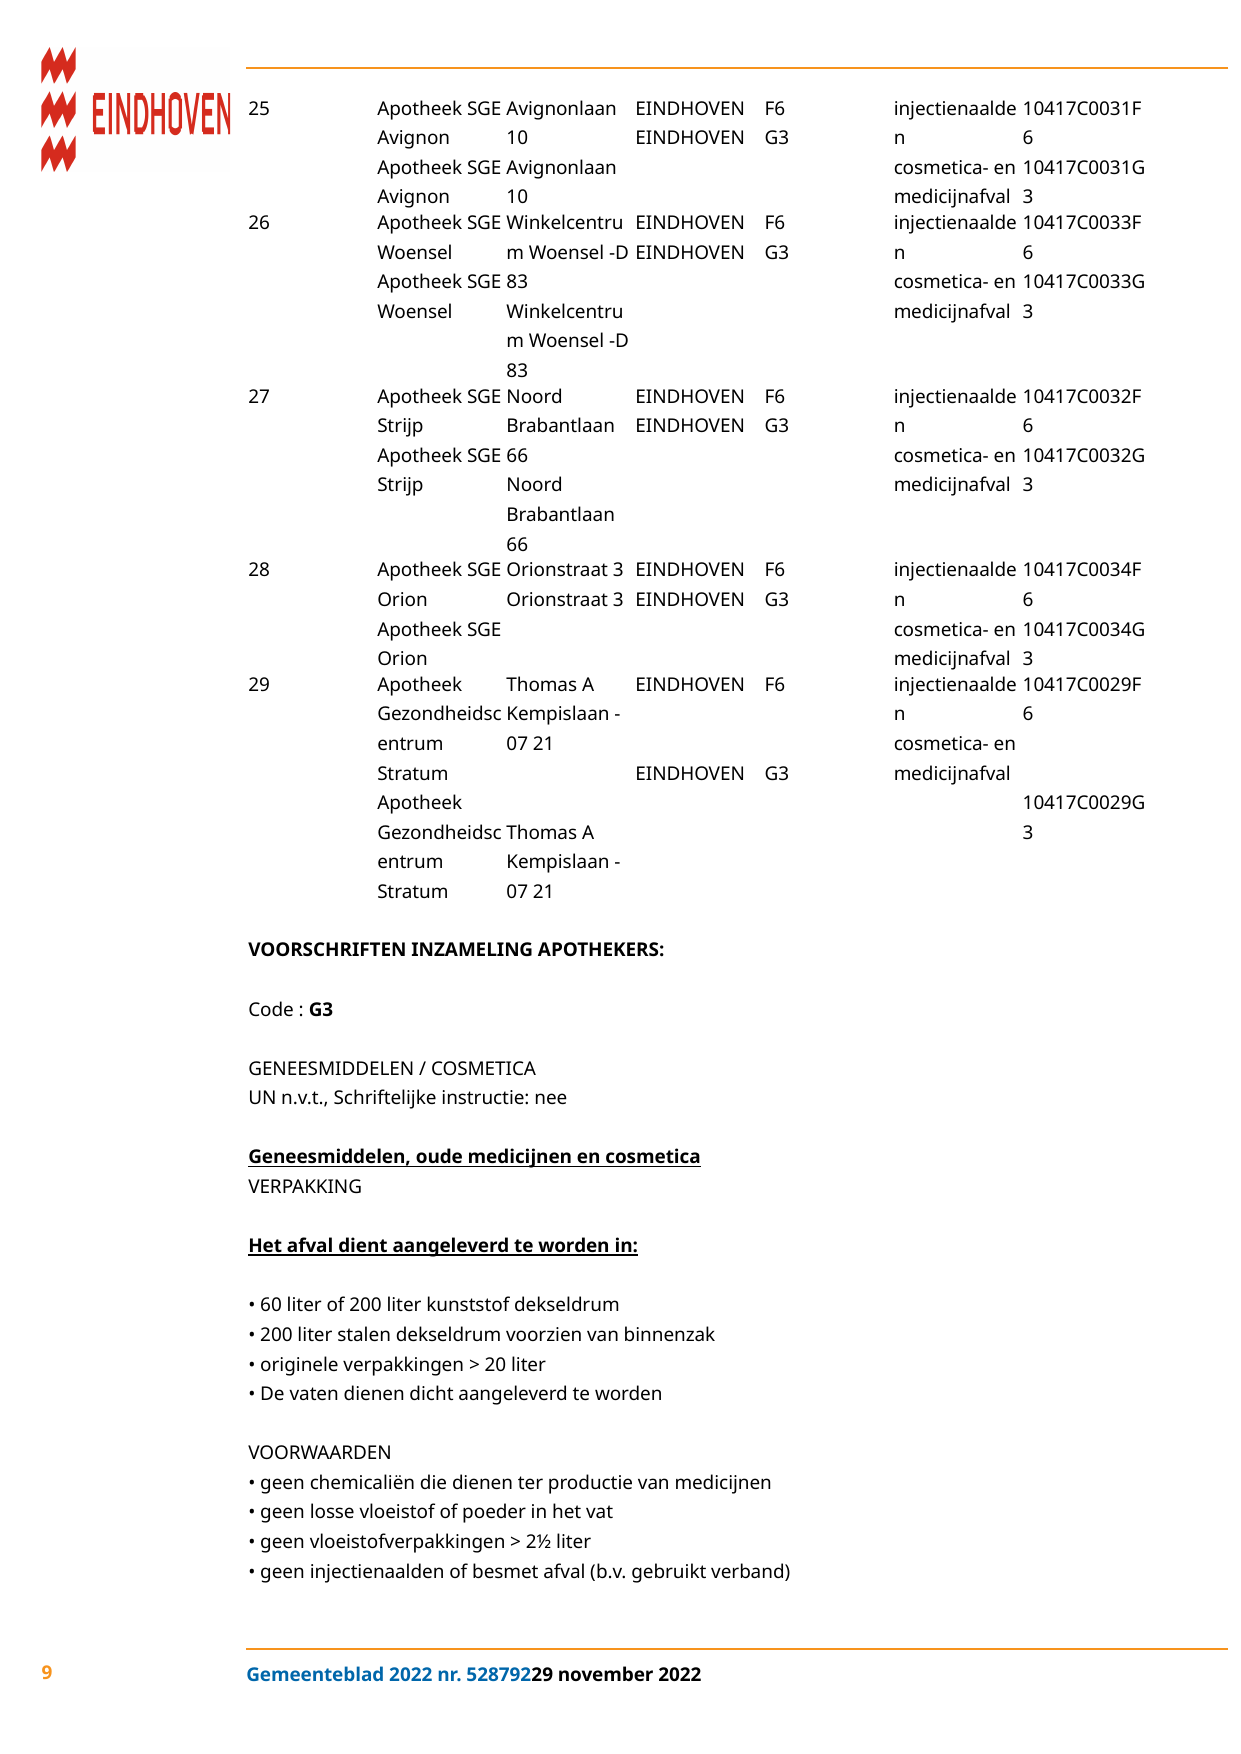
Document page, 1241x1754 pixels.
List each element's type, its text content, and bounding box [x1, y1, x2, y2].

table_cell F6 G3 [764, 209, 893, 383]
table_cell injectienaalden cosmetica- en medicijnafval [894, 383, 1022, 557]
table_cell 28 [248, 557, 377, 671]
text GENEESMIDDELEN / COSMETICA [248, 1055, 1152, 1081]
text • geen chemicaliën die dienen ter productie van medicijnen [248, 1469, 1152, 1495]
table_cell Apotheek SGE Woensel Apotheek SGE Woensel [377, 209, 506, 383]
text Geneesmiddelen, oude medicijnen en cosmetica [248, 1144, 1152, 1169]
table_cell 10417C0031F6 10417C0031G3 [1023, 95, 1152, 209]
table_cell EINDHOVEN EINDHOVEN [635, 557, 764, 671]
table_cell Orionstraat 3 Orionstraat 3 [506, 557, 635, 671]
text VERPAKKING [248, 1173, 1152, 1199]
table_cell 10417C0034F6 10417C0034G3 [1023, 557, 1152, 671]
text VOORWAARDEN [248, 1439, 1152, 1465]
table_cell Apotheek Gezondheidscentrum Stratum Apotheek Gezondheidscentrum Stratum [377, 671, 506, 904]
text • geen losse vloeistof of poeder in het vat [248, 1499, 1152, 1524]
table_cell Avignonlaan 10 Avignonlaan 10 [506, 95, 635, 209]
table_cell Apotheek SGE Avignon Apotheek SGE Avignon [377, 95, 506, 209]
text • De vaten dienen dicht aangeleverd te worden [248, 1380, 1152, 1406]
table_cell 10417C0032F6 10417C0032G3 [1023, 383, 1152, 557]
table_cell F6 G3 [764, 383, 893, 557]
text • originele verpakkingen > 20 liter [248, 1351, 1152, 1377]
table_cell 10417C0029F6 10417C0029G3 [1023, 671, 1152, 904]
table_cell injectienaalden cosmetica- en medicijnafval [894, 209, 1022, 383]
text • 60 liter of 200 liter kunststof dekseldrum [248, 1292, 1152, 1317]
table_cell F6 G3 [764, 671, 893, 904]
table_cell 29 [248, 671, 377, 904]
table_cell 27 [248, 383, 377, 557]
table_cell EINDHOVEN EINDHOVEN [635, 383, 764, 557]
table_cell EINDHOVEN EINDHOVEN [635, 95, 764, 209]
text • geen vloeistofverpakkingen > 2½ liter [248, 1528, 1152, 1554]
table_cell 26 [248, 209, 377, 383]
text Code : G3 [248, 996, 1152, 1022]
table_cell 25 [248, 95, 377, 209]
table_cell Thomas A Kempislaan -07 21 Thomas A Kempislaan -07 21 [506, 671, 635, 904]
table_cell 10417C0033F6 10417C0033G3 [1023, 209, 1152, 383]
table_cell Winkelcentrum Woensel -D 83 Winkelcentrum Woensel -D 83 [506, 209, 635, 383]
table_cell Apotheek SGE Strijp Apotheek SGE Strijp [377, 383, 506, 557]
table_cell Noord Brabantlaan 66 Noord Brabantlaan 66 [506, 383, 635, 557]
table_cell EINDHOVEN EINDHOVEN [635, 209, 764, 383]
table_cell injectienaalden cosmetica- en medicijnafval [894, 557, 1022, 671]
text • 200 liter stalen dekseldrum voorzien van binnenzak [248, 1321, 1152, 1347]
picture [41, 47, 231, 172]
text • geen injectienaalden of besmet afval (b.v. gebruikt verband) [248, 1558, 1152, 1584]
table_cell F6 G3 [764, 557, 893, 671]
table_cell injectienaalden cosmetica- en medicijnafval [894, 95, 1022, 209]
table_cell Apotheek SGE Orion Apotheek SGE Orion [377, 557, 506, 671]
table_cell injectienaalden cosmetica- en medicijnafval [894, 671, 1022, 904]
text Het afval dient aangeleverd te worden in: [248, 1232, 1152, 1258]
table_cell F6 G3 [764, 95, 893, 209]
text VOORSCHRIFTEN INZAMELING APOTHEKERS: [248, 937, 1152, 962]
table_cell EINDHOVEN EINDHOVEN [635, 671, 764, 904]
text UN n.v.t., Schriftelijke instructie: nee [248, 1084, 1152, 1110]
